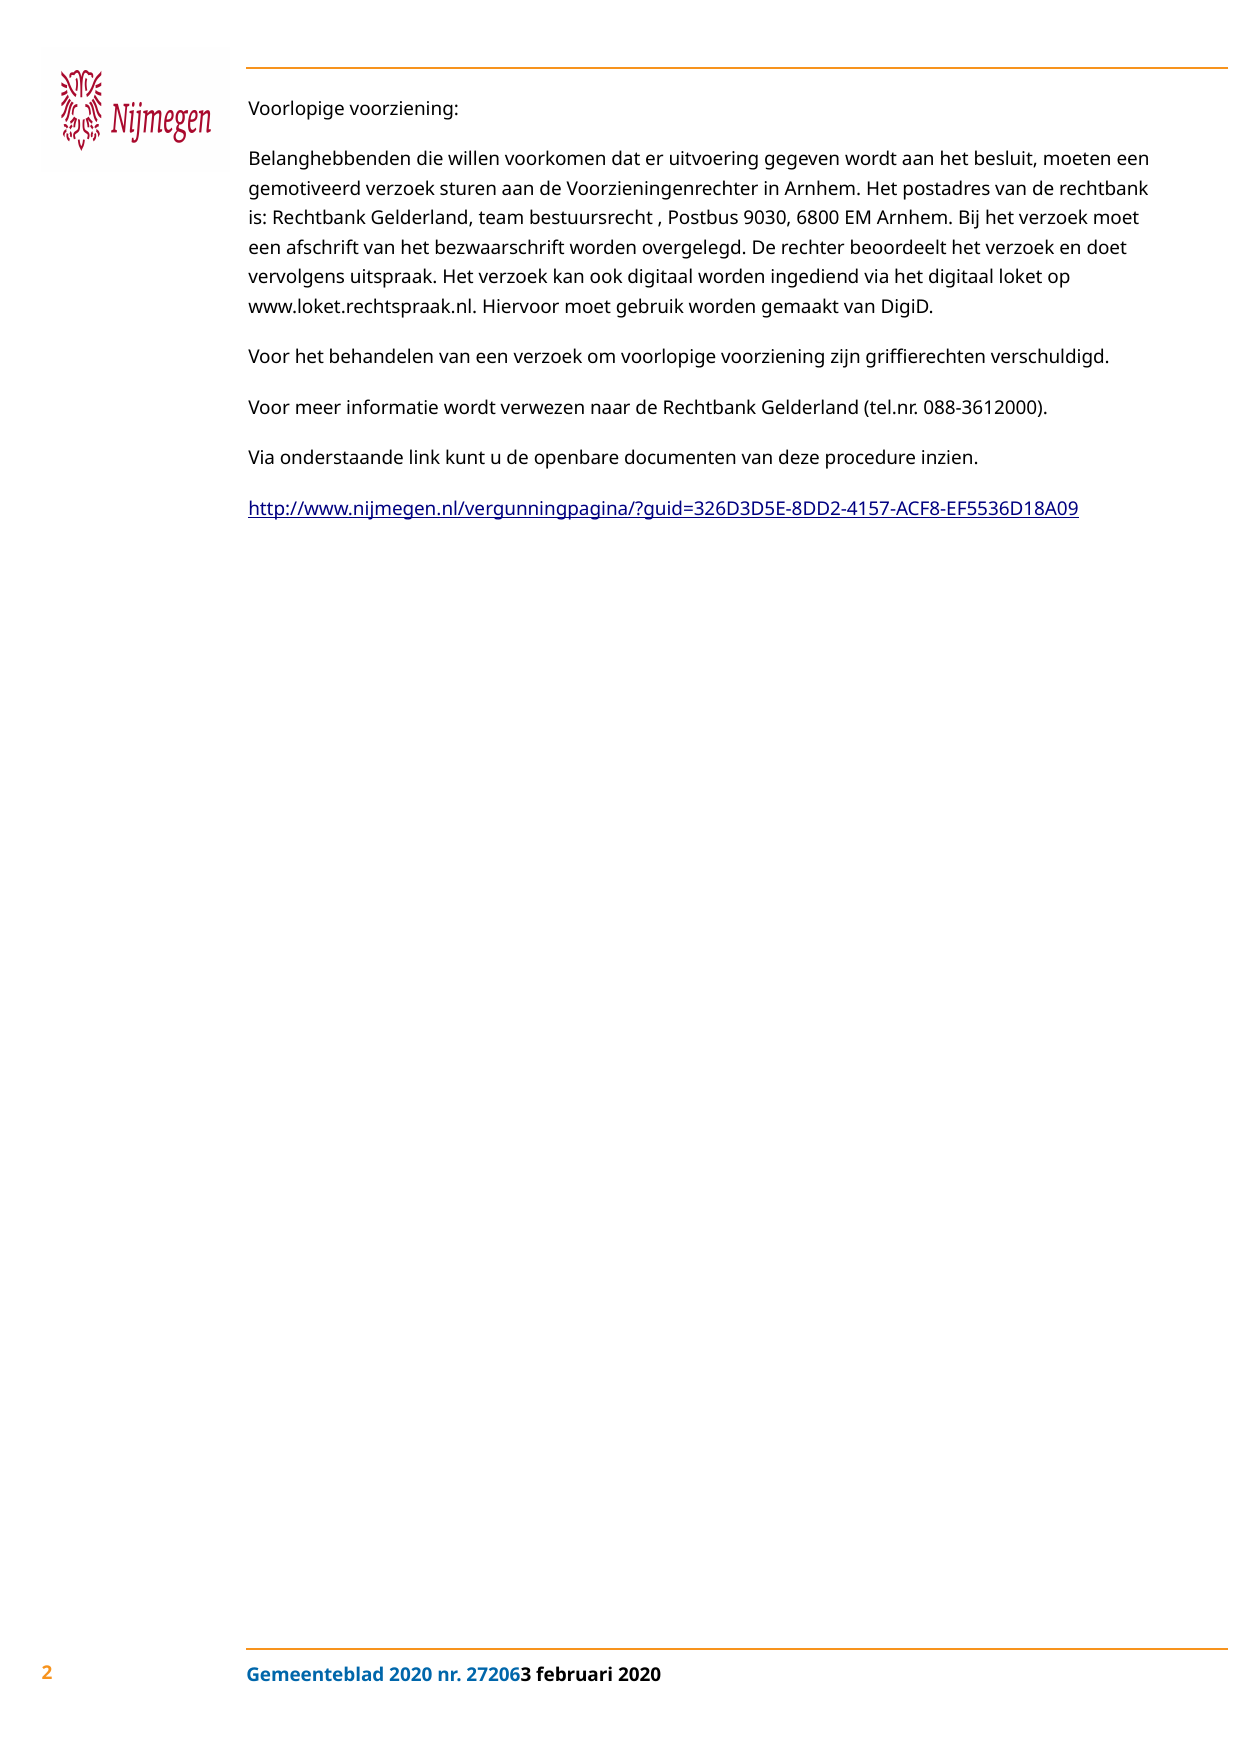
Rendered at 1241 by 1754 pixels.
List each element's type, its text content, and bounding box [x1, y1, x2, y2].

text Via onderstaande link kunt u de openbare documenten van deze procedure inzien. [248, 444, 1152, 470]
text Voorlopige voorziening: [248, 95, 1152, 121]
text Voor meer informatie wordt verwezen naar de Rechtbank Gelderland (tel.nr. 088-3612000). [248, 394, 1152, 420]
text Voor het behandelen van een verzoek om voorlopige voorziening zijn griffierechten verschuldigd. [248, 343, 1152, 369]
text Belanghebbenden die willen voorkomen dat er uitvoering gegeven wordt aan het besluit, moeten een gemotiveerd verzoek sturen aan de Voorzieningenrechter in Arnhem. Het postadres van de rechtbank is: Rechtbank Gelderland, team bestuursrecht , Postbus 9030, 6800 EM Arnhem. Bij het verzoek moet een afschrift van het bezwaarschrift worden overgelegd. De rechter beoordeelt het verzoek en doet vervolgens uitspraak. Het verzoek kan ook digitaal worden ingediend via het digitaal loket op www.loket.rechtspraak.nl. Hiervoor moet gebruik worden gemaakt van DigiD. [248, 145, 1152, 319]
text http://www.nijmegen.nl/vergunningpagina/?guid=326D3D5E-8DD2-4157-ACF8-EF5536D18A09 [248, 495, 1152, 521]
picture [41, 47, 231, 172]
